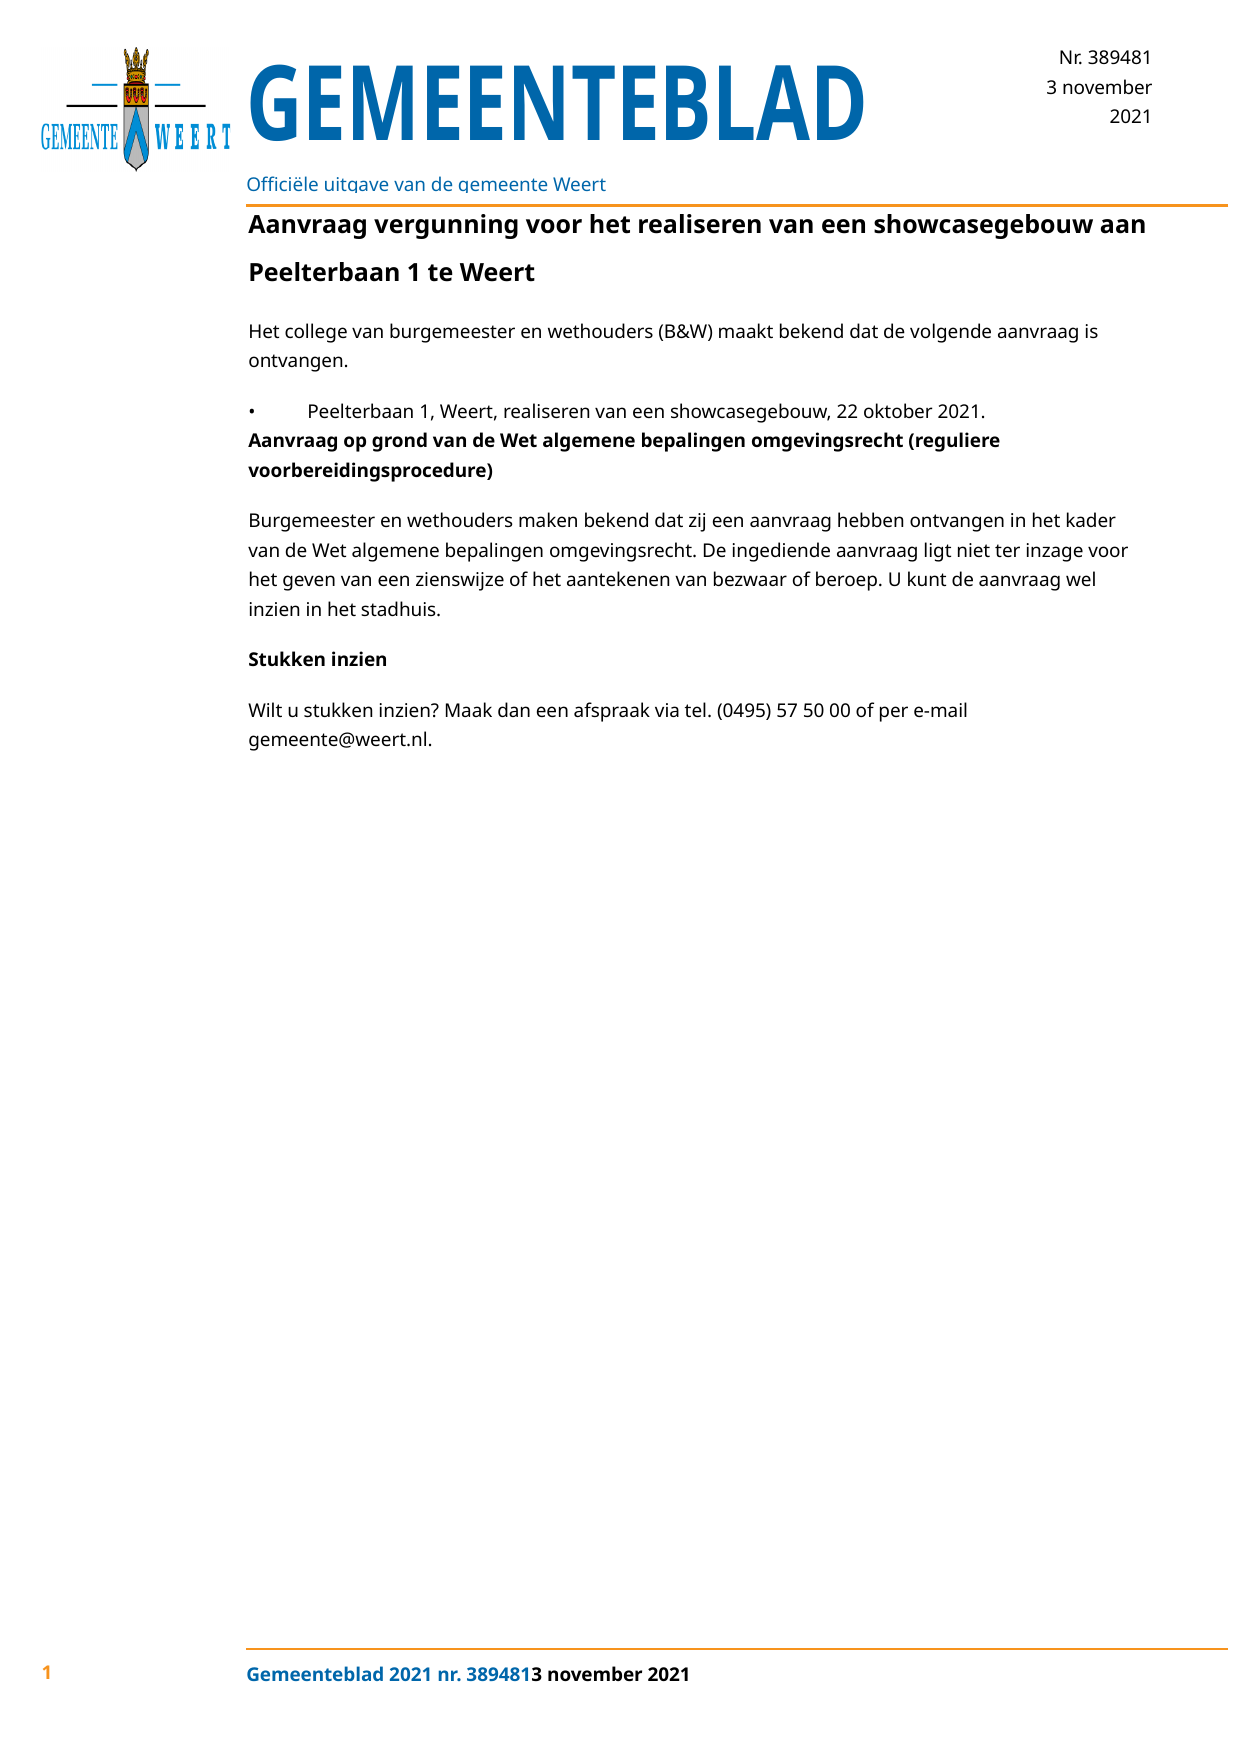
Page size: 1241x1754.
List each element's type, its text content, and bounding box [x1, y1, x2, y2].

text Wilt u stukken inzien? Maak dan een afspraak via tel. (0495) 57 50 00 of per e-mail gemeente@weert.nl. [248, 697, 1152, 752]
text Burgemeester en wethouders maken bekend dat zij een aanvraag hebben ontvangen in het kader van de Wet algemene bepalingen omgevingsrecht. De ingediende aanvraag ligt niet ter inzage voor het geven van een zienswijze of het aantekenen van bezwaar of beroep. U kunt de aanvraag wel inzien in het stadhuis. [248, 507, 1152, 622]
text Het college van burgemeester en wethouders (B&W) maakt bekend dat de volgende aanvraag is ontvangen. [248, 318, 1152, 373]
text Aanvraag op grond van de Wet algemene bepalingen omgevingsrecht (reguliere voorbereidingsprocedure) [248, 427, 1152, 483]
text Aanvraag vergunning voor het realiseren van een showcasegebouw aan Peelterbaan 1 te Weert [248, 207, 1152, 288]
list Peelterbaan 1, Weert, realiseren van een showcasegebouw, 22 oktober 2021. [248, 398, 1152, 424]
text Stukken inzien [248, 647, 1152, 672]
picture [41, 47, 231, 172]
